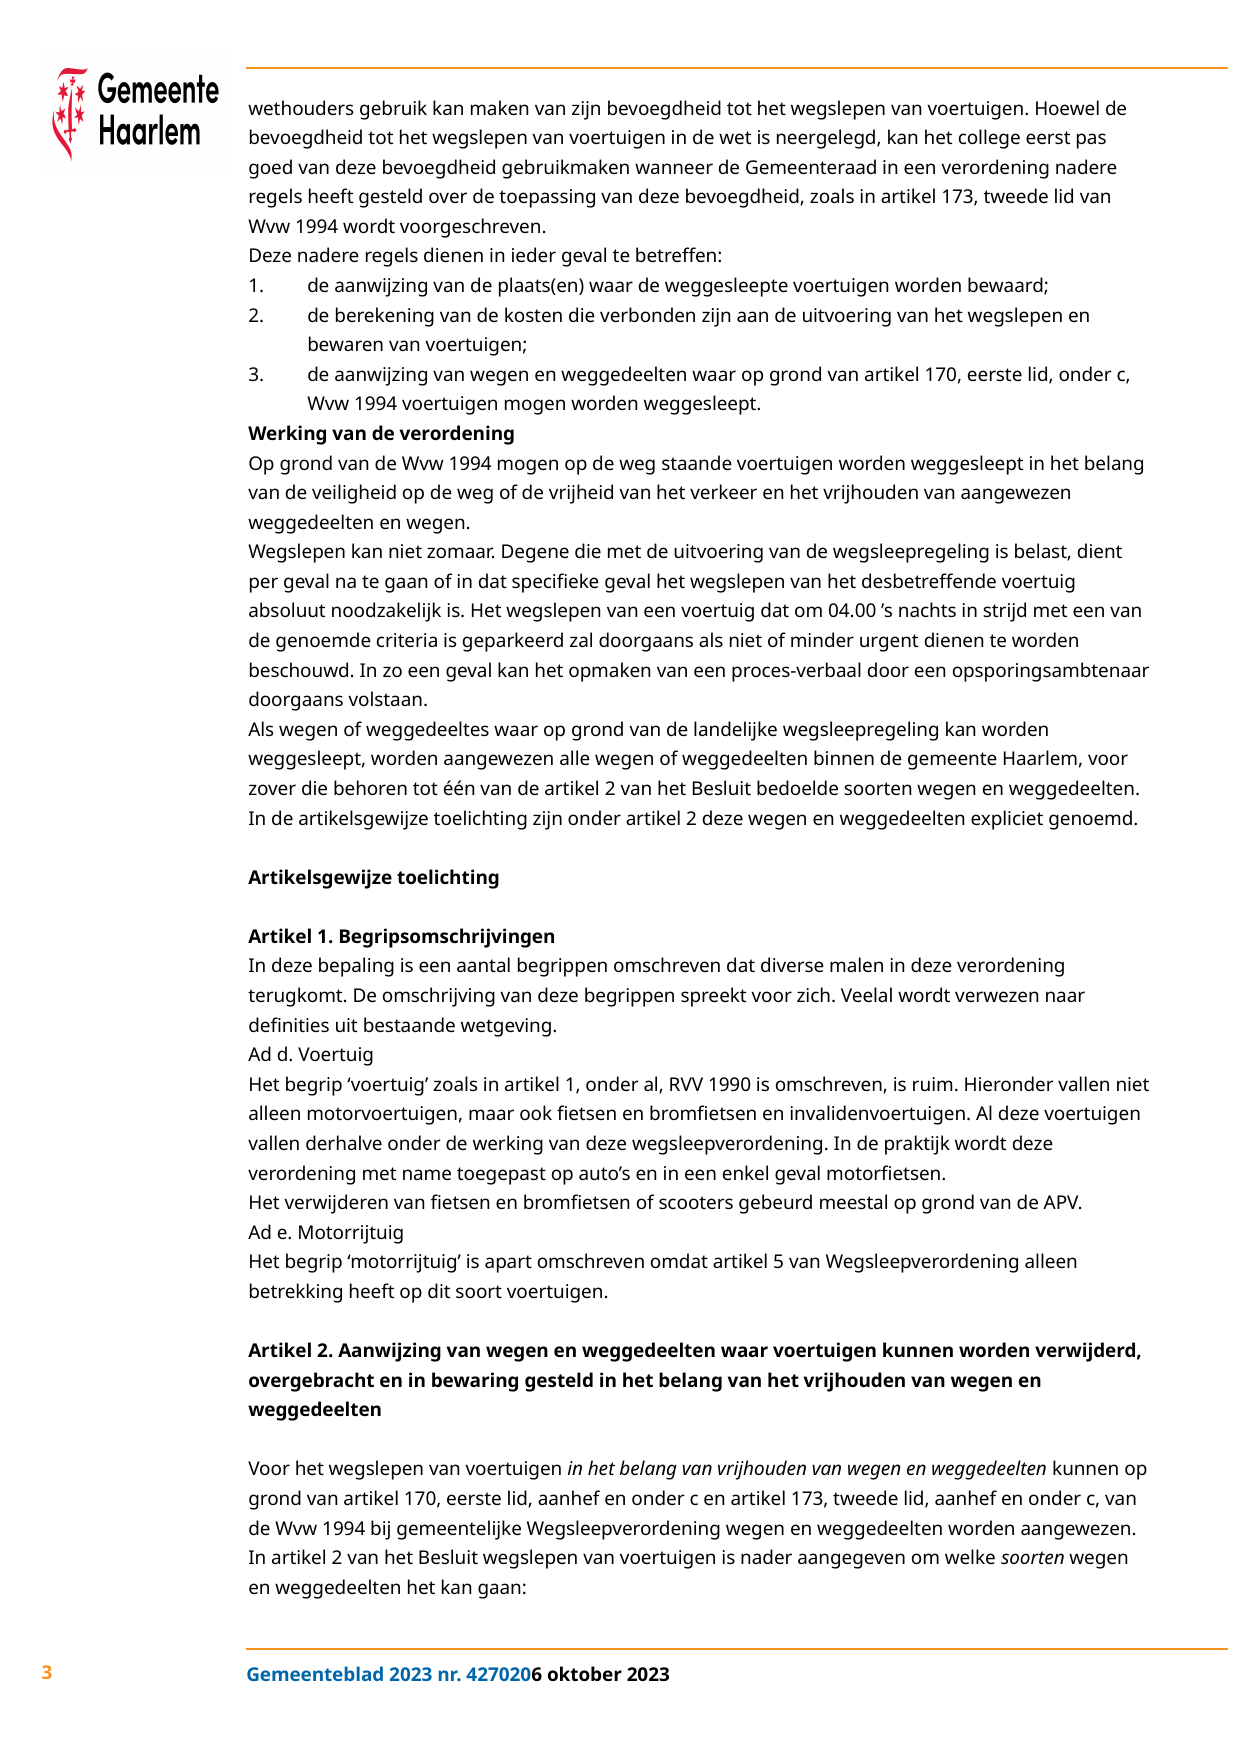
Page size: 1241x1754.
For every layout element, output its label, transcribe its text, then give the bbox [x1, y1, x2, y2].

text Voor het wegslepen van voertuigen in het belang van vrijhouden van wegen en weggedeelten kunnen op grond van artikel 170, eerste lid, aanhef en onder c en artikel 173, tweede lid, aanhef en onder c, van de Wvw 1994 bij gemeentelijke Wegsleepverordening wegen en weggedeelten worden aangewezen. [248, 1456, 1152, 1541]
picture [41, 47, 231, 172]
text Artikel 1. Begripsomschrijvingen [248, 923, 1152, 949]
text wethouders gebruik kan maken van zijn bevoegdheid tot het wegslepen van voertuigen. Hoewel de bevoegdheid tot het wegslepen van voertuigen in de wet is neergelegd, kan het college eerst pas goed van deze bevoegdheid gebruikmaken wanneer de Gemeenteraad in een verordening nadere regels heeft gesteld over de toepassing van deze bevoegdheid, zoals in artikel 173, tweede lid van Wvw 1994 wordt voorgeschreven. [248, 95, 1152, 239]
text Het verwijderen van fietsen en bromfietsen of scooters gebeurd meestal op grond van de APV. [248, 1189, 1152, 1215]
text Ad d. Voertuig [248, 1041, 1152, 1067]
list de aanwijzing van de plaats(en) waar de weggesleepte voertuigen worden bewaard; [248, 272, 1152, 298]
text Deze nadere regels dienen in ieder geval te betreffen: [248, 243, 1152, 268]
list de berekening van de kosten die verbonden zijn aan de uitvoering van het wegslepen en bewaren van voertuigen; [248, 302, 1152, 357]
list de aanwijzing van wegen en weggedeelten waar op grond van artikel 170, eerste lid, onder c, Wvw 1994 voertuigen mogen worden weggesleept. [248, 361, 1152, 416]
text Wegslepen kan niet zomaar. Degene die met de uitvoering van de wegsleepregeling is belast, dient per geval na te gaan of in dat specifieke geval het wegslepen van het desbetreffende voertuig absoluut noodzakelijk is. Het wegslepen van een voertuig dat om 04.00 ’s nachts in strijd met een van de genoemde criteria is geparkeerd zal doorgaans als niet of minder urgent dienen te worden beschouwd. In zo een geval kan het opmaken van een proces-verbaal door een opsporingsambtenaar doorgaans volstaan. [248, 538, 1152, 712]
text Het begrip ‘voertuig’ zoals in artikel 1, onder al, RVV 1990 is omschreven, is ruim. Hieronder vallen niet alleen motorvoertuigen, maar ook fietsen en bromfietsen en invalidenvoertuigen. Al deze voertuigen vallen derhalve onder de werking van deze wegsleepverordening. In de praktijk wordt deze verordening met name toegepast op auto’s en in een enkel geval motorfietsen. [248, 1071, 1152, 1186]
text Artikelsgewijze toelichting [248, 864, 1152, 890]
text Werking van de verordening [248, 420, 1152, 446]
text Artikel 2. Aanwijzing van wegen en weggedeelten waar voertuigen kunnen worden verwijderd, overgebracht en in bewaring gesteld in het belang van het vrijhouden van wegen en weggedeelten [248, 1337, 1152, 1422]
text Op grond van de Wvw 1994 mogen op de weg staande voertuigen worden weggesleept in het belang van de veiligheid op de weg of de vrijheid van het verkeer en het vrijhouden van aangewezen weggedeelten en wegen. [248, 450, 1152, 535]
text Ad e. Motorrijtuig [248, 1219, 1152, 1245]
text Als wegen of weggedeeltes waar op grond van de landelijke wegsleepregeling kan worden weggesleept, worden aangewezen alle wegen of weggedeelten binnen de gemeente Haarlem, voor zover die behoren tot één van de artikel 2 van het Besluit bedoelde soorten wegen en weggedeelten. In de artikelsgewijze toelichting zijn onder artikel 2 deze wegen en weggedeelten expliciet genoemd. [248, 716, 1152, 831]
text In deze bepaling is een aantal begrippen omschreven dat diverse malen in deze verordening terugkomt. De omschrijving van deze begrippen spreekt voor zich. Veelal wordt verwezen naar definities uit bestaande wetgeving. [248, 953, 1152, 1038]
text Het begrip ‘motorrijtuig’ is apart omschreven omdat artikel 5 van Wegsleepverordening alleen betrekking heeft op dit soort voertuigen. [248, 1248, 1152, 1304]
text In artikel 2 van het Besluit wegslepen van voertuigen is nader aangegeven om welke soorten wegen en weggedeelten het kan gaan: [248, 1544, 1152, 1600]
